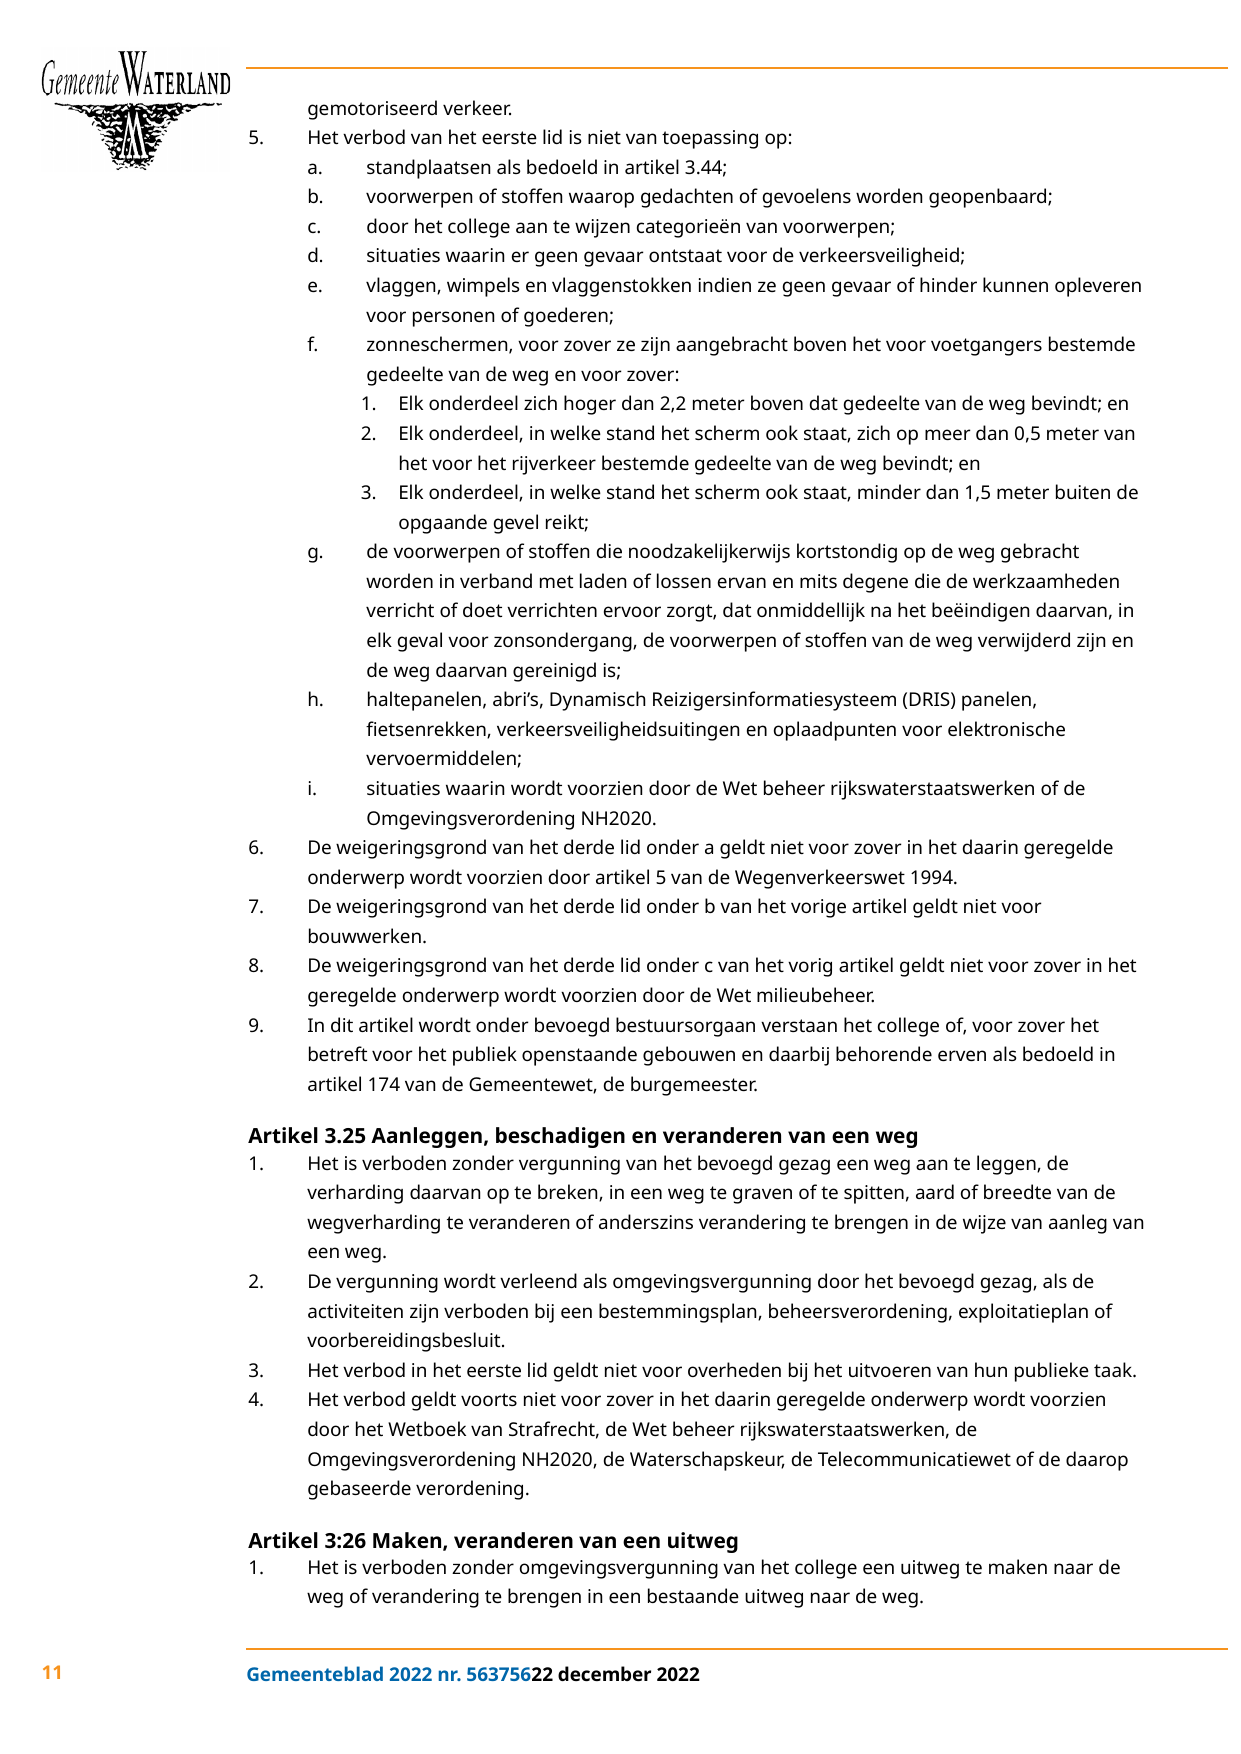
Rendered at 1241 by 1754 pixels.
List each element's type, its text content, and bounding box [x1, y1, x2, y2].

list Het verbod geldt voorts niet voor zover in het daarin geregelde onderwerp wordt voorzien door het Wetboek van Strafrecht, de Wet beheer rijkswaterstaatswerken, de Omgevingsverordening NH2020, de Waterschapskeur, de Telecommunicatiewet of de daarop gebaseerde verordening. [248, 1387, 1152, 1501]
list standplaatsen als bedoeld in artikel 3.44; [307, 154, 1152, 180]
list de voorwerpen of stoffen die noodzakelijkerwijs kortstondig op de weg gebracht worden in verband met laden of lossen ervan en mits degene die de werkzaamheden verricht of doet verrichten ervoor zorgt, dat onmiddellijk na het beëindigen daarvan, in elk geval voor zonsondergang, de voorwerpen of stoffen van de weg verwijderd zijn en de weg daarvan gereinigd is; [307, 538, 1152, 683]
list De weigeringsgrond van het derde lid onder a geldt niet voor zover in het daarin geregelde onderwerp wordt voorzien door artikel 5 van de Wegenverkeerswet 1994. [248, 834, 1152, 890]
list gemotoriseerd verkeer. [248, 95, 1152, 121]
list Het verbod in het eerste lid geldt niet voor overheden bij het uitvoeren van hun publieke taak. [248, 1357, 1152, 1383]
list Elk onderdeel, in welke stand het scherm ook staat, zich op meer dan 0,5 meter van het voor het rijverkeer bestemde gedeelte van de weg bevindt; en [361, 420, 1152, 476]
list situaties waarin er geen gevaar ontstaat voor de verkeersveiligheid; [307, 243, 1152, 268]
list De weigeringsgrond van het derde lid onder c van het vorig artikel geldt niet voor zover in het geregelde onderwerp wordt voorzien door de Wet milieubeheer. [248, 953, 1152, 1008]
list Het verbod van het eerste lid is niet van toepassing op: [248, 124, 1152, 150]
text Artikel 3:26 Maken, veranderen van een uitweg [248, 1526, 1152, 1554]
list In dit artikel wordt onder bevoegd bestuursorgaan verstaan het college of, voor zover het betreft voor het publiek openstaande gebouwen en daarbij behorende erven als bedoeld in artikel 174 van de Gemeentewet, de burgemeester. [248, 1012, 1152, 1097]
list Elk onderdeel zich hoger dan 2,2 meter boven dat gedeelte van de weg bevindt; en [361, 391, 1152, 416]
list voorwerpen of stoffen waarop gedachten of gevoelens worden geopenbaard; [307, 183, 1152, 209]
list zonneschermen, voor zover ze zijn aangebracht boven het voor voetgangers bestemde gedeelte van de weg en voor zover: [307, 331, 1152, 387]
list Het is verboden zonder vergunning van het bevoegd gezag een weg aan te leggen, de verharding daarvan op te breken, in een weg te graven of te spitten, aard of breedte van de wegverharding te veranderen of anderszins verandering te brengen in de wijze van aanleg van een weg. [248, 1150, 1152, 1264]
list Het is verboden zonder omgevingsvergunning van het college een uitweg te maken naar de weg of verandering te brengen in een bestaande uitweg naar de weg. [248, 1554, 1152, 1609]
list vlaggen, wimpels en vlaggenstokken indien ze geen gevaar of hinder kunnen opleveren voor personen of goederen; [307, 272, 1152, 328]
list Elk onderdeel, in welke stand het scherm ook staat, minder dan 1,5 meter buiten de opgaande gevel reikt; [361, 479, 1152, 535]
list De vergunning wordt verleend als omgevingsvergunning door het bevoegd gezag, als de activiteiten zijn verboden bij een bestemmingsplan, beheersverordening, exploitatieplan of voorbereidingsbesluit. [248, 1268, 1152, 1353]
picture [41, 47, 231, 172]
list haltepanelen, abri’s, Dynamisch Reizigersinformatiesysteem (DRIS) panelen, fietsenrekken, verkeersveiligheidsuitingen en oplaadpunten voor elektronische vervoermiddelen; [307, 686, 1152, 771]
list door het college aan te wijzen categorieën van voorwerpen; [307, 213, 1152, 239]
list situaties waarin wordt voorzien door de Wet beheer rijkswaterstaatswerken of de Omgevingsverordening NH2020. [307, 775, 1152, 831]
list De weigeringsgrond van het derde lid onder b van het vorige artikel geldt niet voor bouwwerken. [248, 893, 1152, 949]
text Artikel 3.25 Aanleggen, beschadigen en veranderen van een weg [248, 1121, 1152, 1150]
